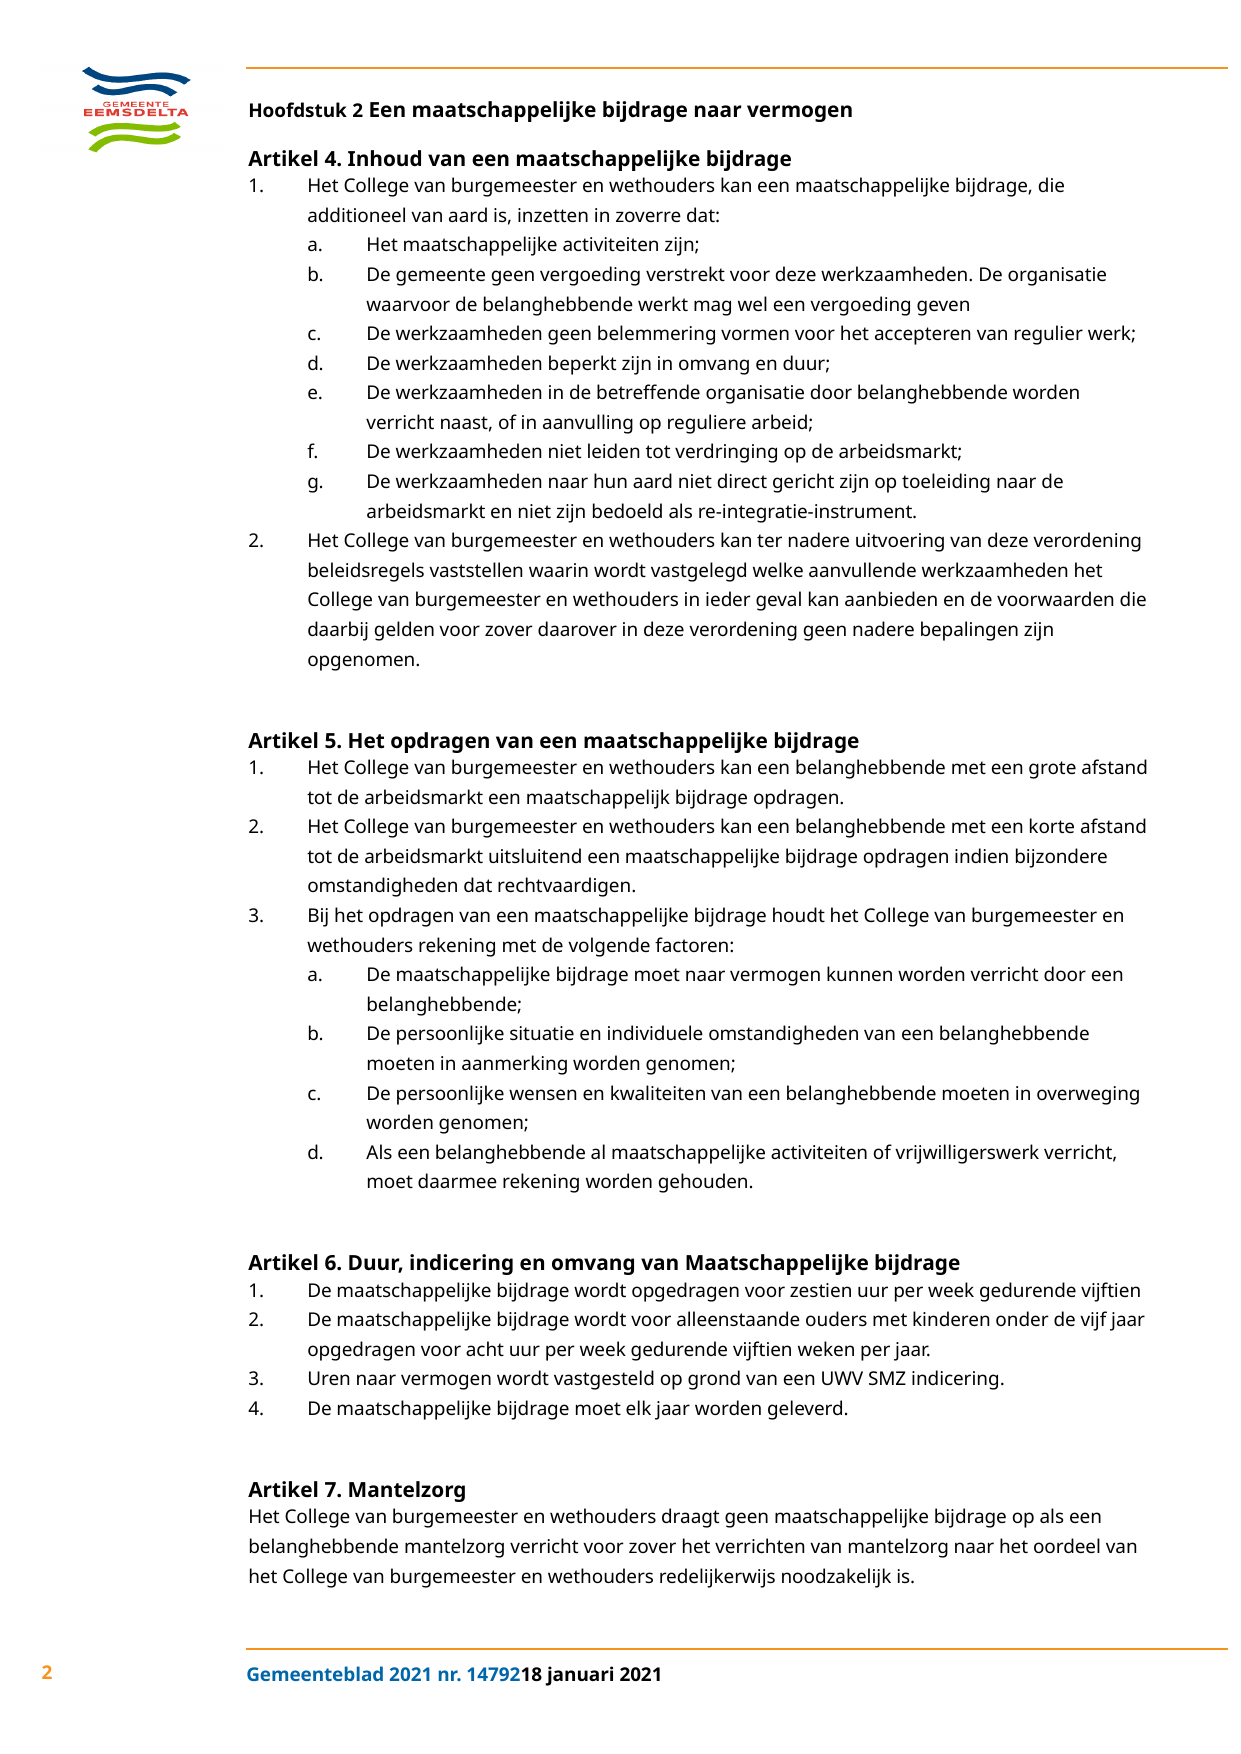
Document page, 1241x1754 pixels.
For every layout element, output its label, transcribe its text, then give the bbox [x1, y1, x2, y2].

text Artikel 5. Het opdragen van een maatschappelijke bijdrage [248, 726, 1152, 754]
list De persoonlijke situatie en individuele omstandigheden van een belanghebbende moeten in aanmerking worden genomen; [307, 1021, 1152, 1076]
text Artikel 7. Mantelzorg [248, 1475, 1152, 1504]
text Artikel 6. Duur, indicering en omvang van Maatschappelijke bijdrage [248, 1248, 1152, 1277]
text Hoofdstuk 2 Een maatschappelijke bijdrage naar vermogen [248, 95, 1152, 123]
list De maatschappelijke bijdrage wordt opgedragen voor zestien uur per week gedurende vijftien [248, 1277, 1152, 1303]
list Uren naar vermogen wordt vastgesteld op grond van een UWV SMZ indicering. [248, 1366, 1152, 1391]
list Bij het opdragen van een maatschappelijke bijdrage houdt het College van burgemeester en wethouders rekening met de volgende factoren: [248, 902, 1152, 957]
list De persoonlijke wensen en kwaliteiten van een belanghebbende moeten in overweging worden genomen; [307, 1080, 1152, 1135]
list Het College van burgemeester en wethouders kan een belanghebbende met een grote afstand tot de arbeidsmarkt een maatschappelijk bijdrage opdragen. [248, 754, 1152, 809]
list De gemeente geen vergoeding verstrekt voor deze werkzaamheden. De organisatie waarvoor de belanghebbende werkt mag wel een vergoeding geven [307, 261, 1152, 317]
list Het maatschappelijke activiteiten zijn; [307, 232, 1152, 257]
list De maatschappelijke bijdrage moet elk jaar worden geleverd. [248, 1395, 1152, 1421]
list Het College van burgemeester en wethouders kan ter nadere uitvoering van deze verordening beleidsregels vaststellen waarin wordt vastgelegd welke aanvullende werkzaamheden het College van burgemeester en wethouders in ieder geval kan aanbieden en de voorwaarden die daarbij gelden voor zover daarover in deze verordening geen nadere bepalingen zijn opgenomen. [248, 527, 1152, 672]
list Het College van burgemeester en wethouders kan een belanghebbende met een korte afstand tot de arbeidsmarkt uitsluitend een maatschappelijke bijdrage opdragen indien bijzondere omstandigheden dat rechtvaardigen. [248, 813, 1152, 898]
list Als een belanghebbende al maatschappelijke activiteiten of vrijwilligerswerk verricht, moet daarmee rekening worden gehouden. [307, 1139, 1152, 1194]
list Het College van burgemeester en wethouders kan een maatschappelijke bijdrage, die additioneel van aard is, inzetten in zoverre dat: [248, 172, 1152, 228]
picture [41, 47, 231, 172]
list De werkzaamheden beperkt zijn in omvang en duur; [307, 350, 1152, 376]
list De maatschappelijke bijdrage moet naar vermogen kunnen worden verricht door een belanghebbende; [307, 961, 1152, 1017]
list De werkzaamheden naar hun aard niet direct gericht zijn op toeleiding naar de arbeidsmarkt en niet zijn bedoeld als re-integratie-instrument. [307, 468, 1152, 524]
text Het College van burgemeester en wethouders draagt geen maatschappelijke bijdrage op als een belanghebbende mantelzorg verricht voor zover het verrichten van mantelzorg naar het oordeel van het College van burgemeester en wethouders redelijkerwijs noodzakelijk is. [248, 1504, 1152, 1588]
list De werkzaamheden niet leiden tot verdringing op de arbeidsmarkt; [307, 439, 1152, 464]
list De werkzaamheden geen belemmering vormen voor het accepteren van regulier werk; [307, 320, 1152, 346]
list De werkzaamheden in de betreffende organisatie door belanghebbende worden verricht naast, of in aanvulling op reguliere arbeid; [307, 379, 1152, 435]
text Artikel 4. Inhoud van een maatschappelijke bijdrage [248, 144, 1152, 172]
list De maatschappelijke bijdrage wordt voor alleenstaande ouders met kinderen onder de vijf jaar opgedragen voor acht uur per week gedurende vijftien weken per jaar. [248, 1306, 1152, 1362]
